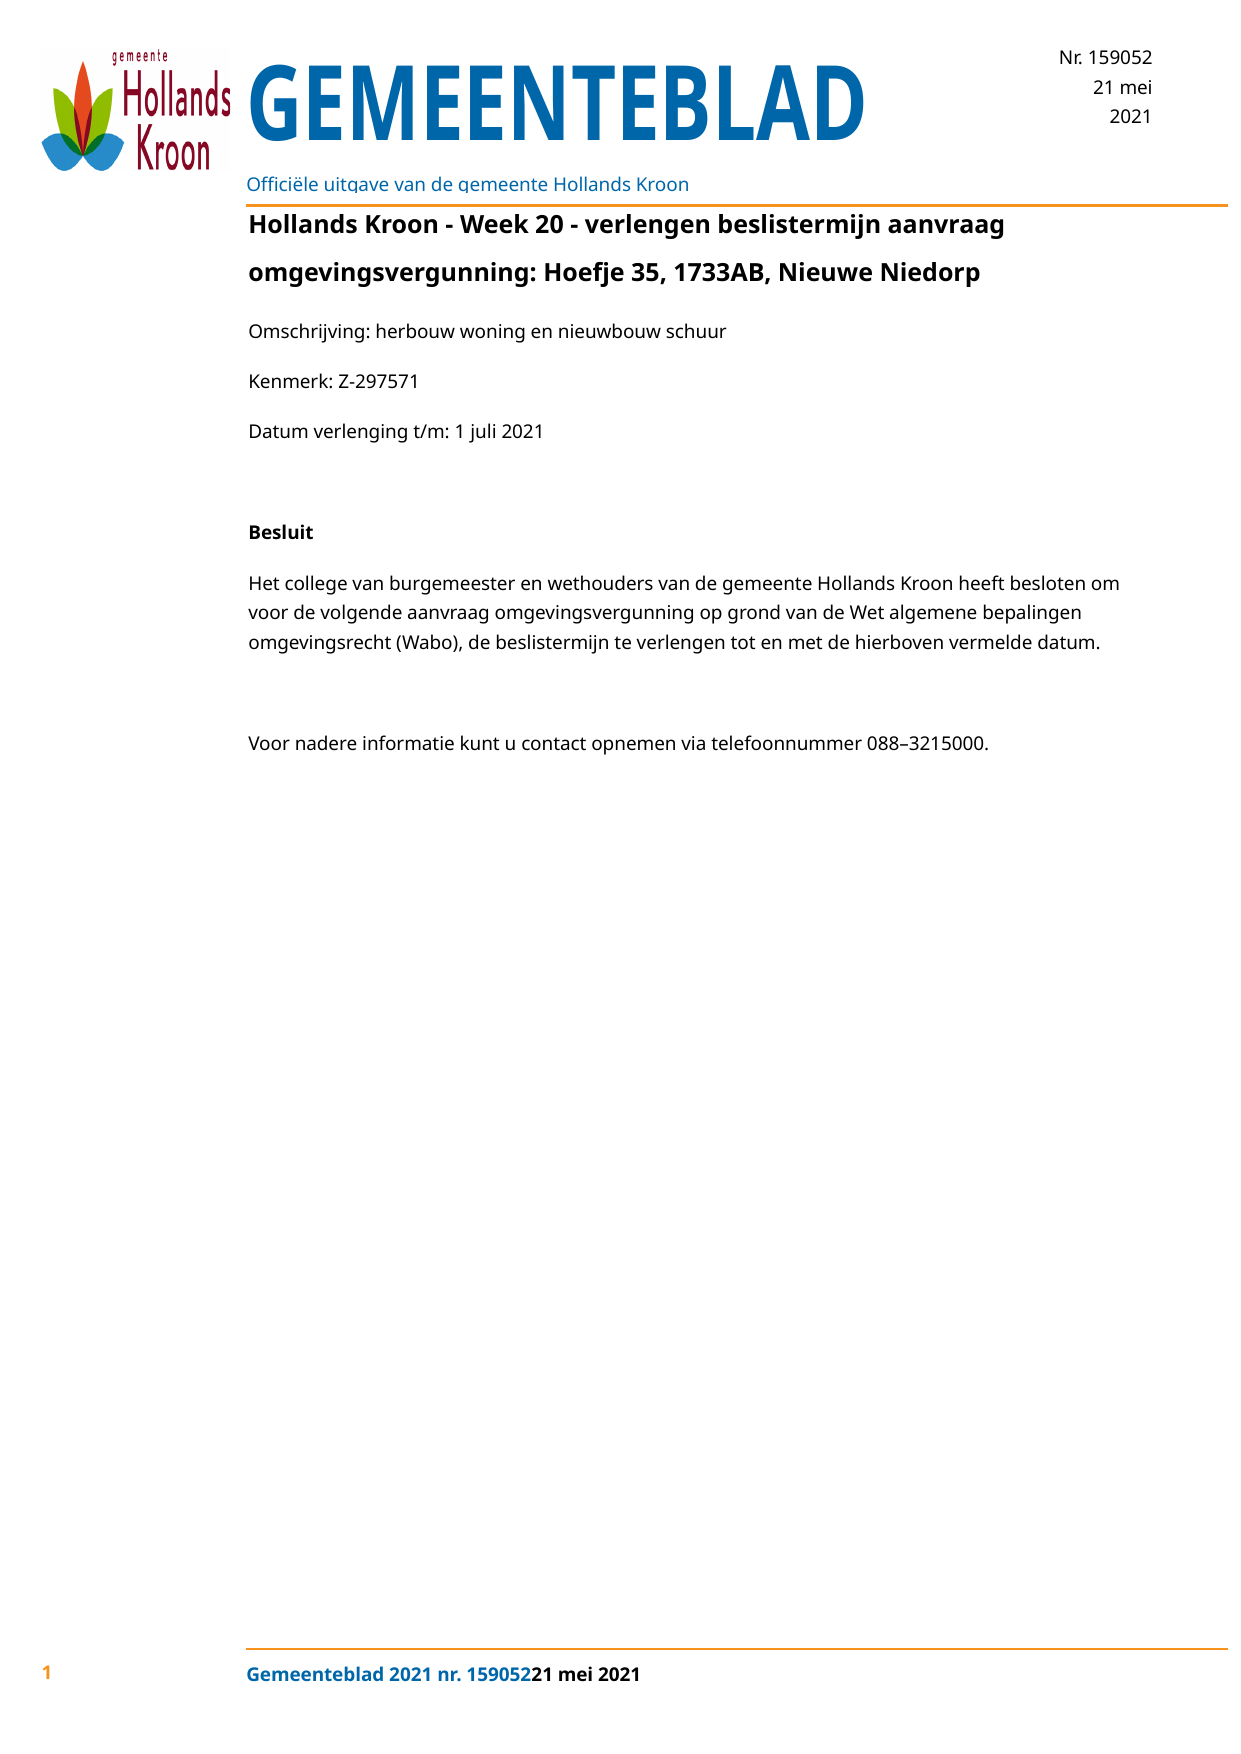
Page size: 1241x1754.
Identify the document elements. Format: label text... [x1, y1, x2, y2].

text Hollands Kroon - Week 20 - verlengen beslistermijn aanvraag omgevingsvergunning: Hoefje 35, 1733AB, Nieuwe Niedorp [248, 207, 1152, 288]
text Voor nadere informatie kunt u contact opnemen via telefoonnummer 088–3215000. [248, 730, 1152, 756]
text Kenmerk: Z-297571 [248, 368, 1152, 394]
text Besluit [248, 519, 1152, 545]
text Het college van burgemeester en wethouders van de gemeente Hollands Kroon heeft besloten om voor de volgende aanvraag omgevingsvergunning op grond van de Wet algemene bepalingen omgevingsrecht (Wabo), de beslistermijn te verlengen tot en met de hierboven vermelde datum. [248, 570, 1152, 655]
text Datum verlenging t/m: 1 juli 2021 [248, 419, 1152, 444]
text Omschrijving: herbouw woning en nieuwbouw schuur [248, 318, 1152, 344]
picture [41, 47, 231, 172]
